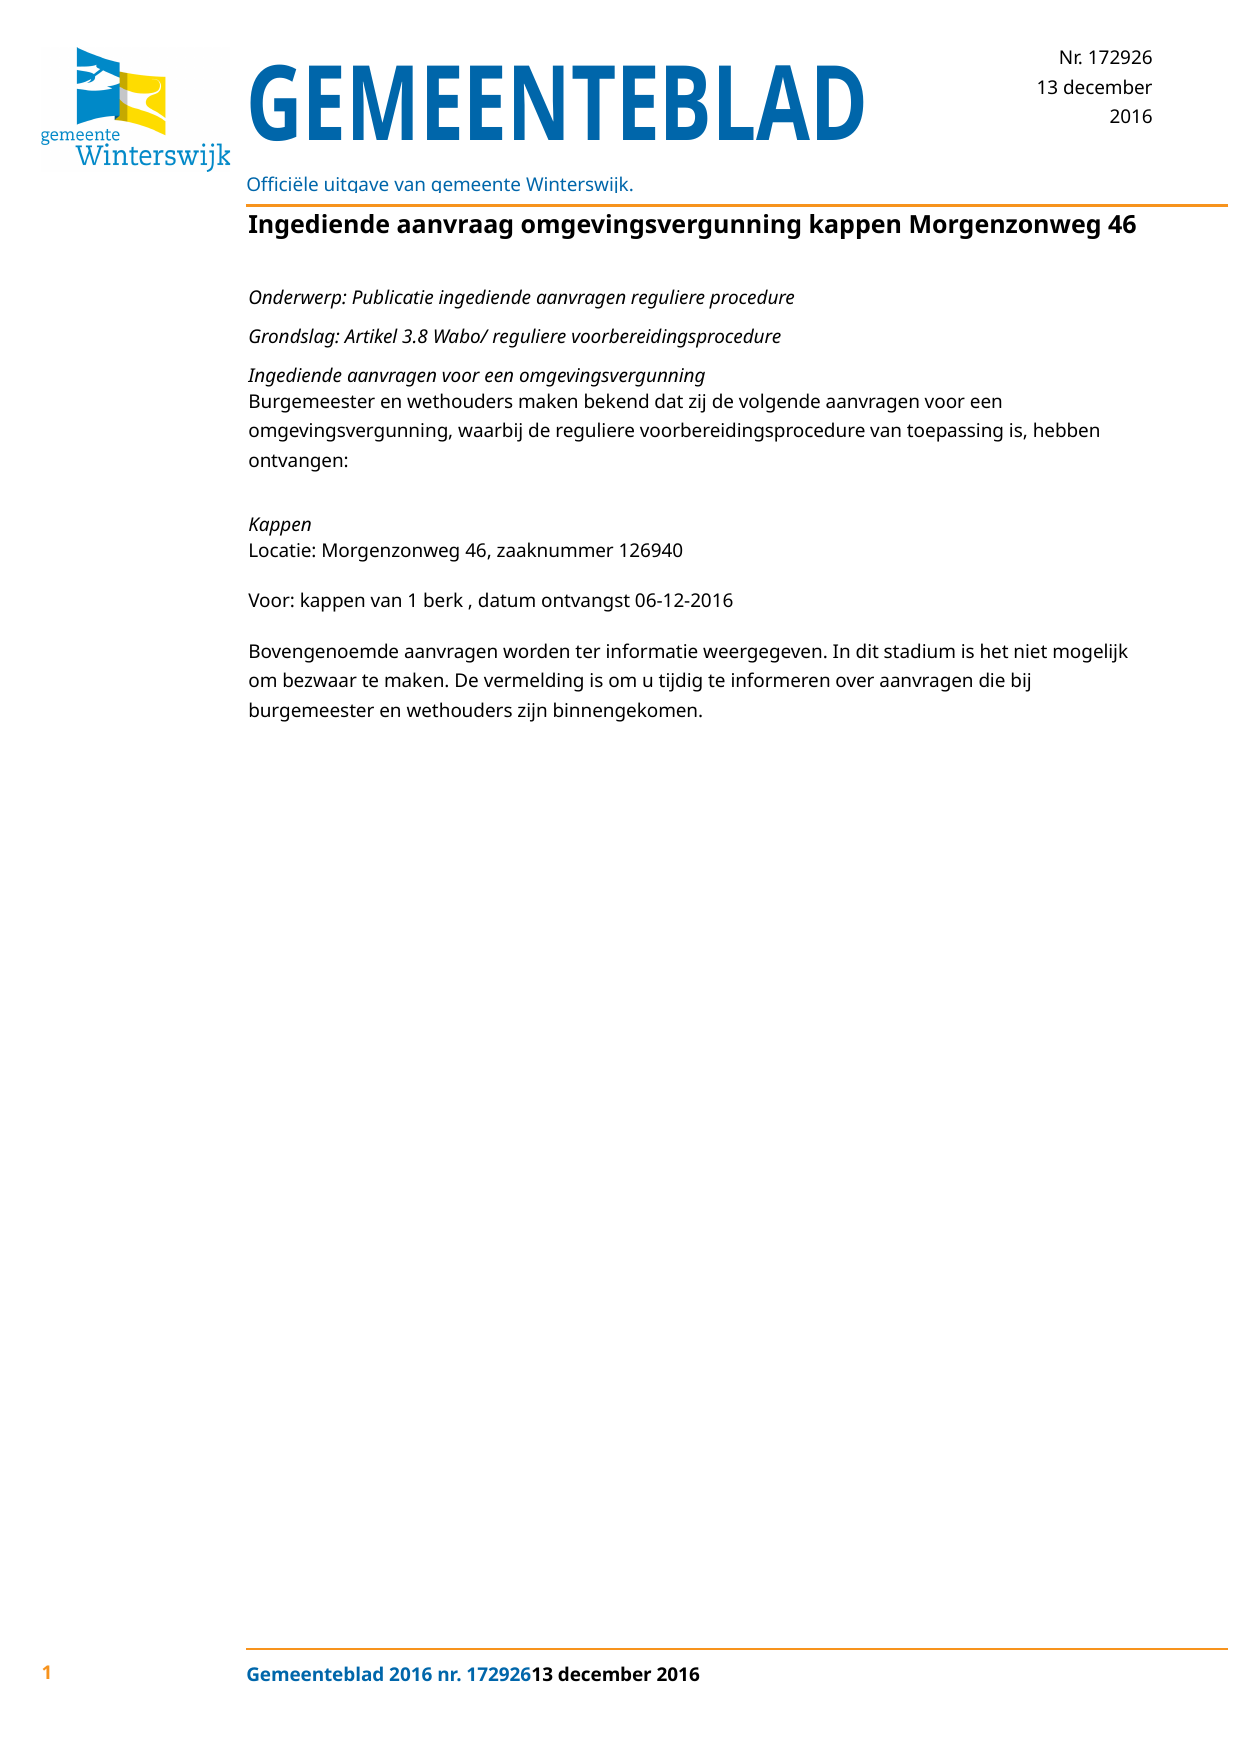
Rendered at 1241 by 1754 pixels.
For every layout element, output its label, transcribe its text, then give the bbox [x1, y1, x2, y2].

text Burgemeester en wethouders maken bekend dat zij de volgende aanvragen voor een omgevingsvergunning, waarbij de reguliere voorbereidingsprocedure van toepassing is, hebben ontvangen: [248, 388, 1152, 473]
text Kappen [248, 511, 1152, 537]
text Locatie: Morgenzonweg 46, zaaknummer 126940 [248, 537, 1152, 563]
text Onderwerp: Publicatie ingediende aanvragen reguliere procedure [248, 284, 1152, 309]
picture [41, 47, 231, 172]
text Ingediende aanvraag omgevingsvergunning kappen Morgenzonweg 46 [248, 207, 1152, 241]
text Bovengenoemde aanvragen worden ter informatie weergegeven. In dit stadium is het niet mogelijk om bezwaar te maken. De vermelding is om u tijdig te informeren over aanvragen die bij burgemeester en wethouders zijn binnengekomen. [248, 638, 1152, 723]
text Voor: kappen van 1 berk , datum ontvangst 06-12-2016 [248, 587, 1152, 613]
picture [225, 153, 231, 162]
text Grondslag: Artikel 3.8 Wabo/ reguliere voorbereidingsprocedure [248, 323, 1152, 349]
text Ingediende aanvragen voor een omgevingsvergunning [248, 362, 1152, 388]
